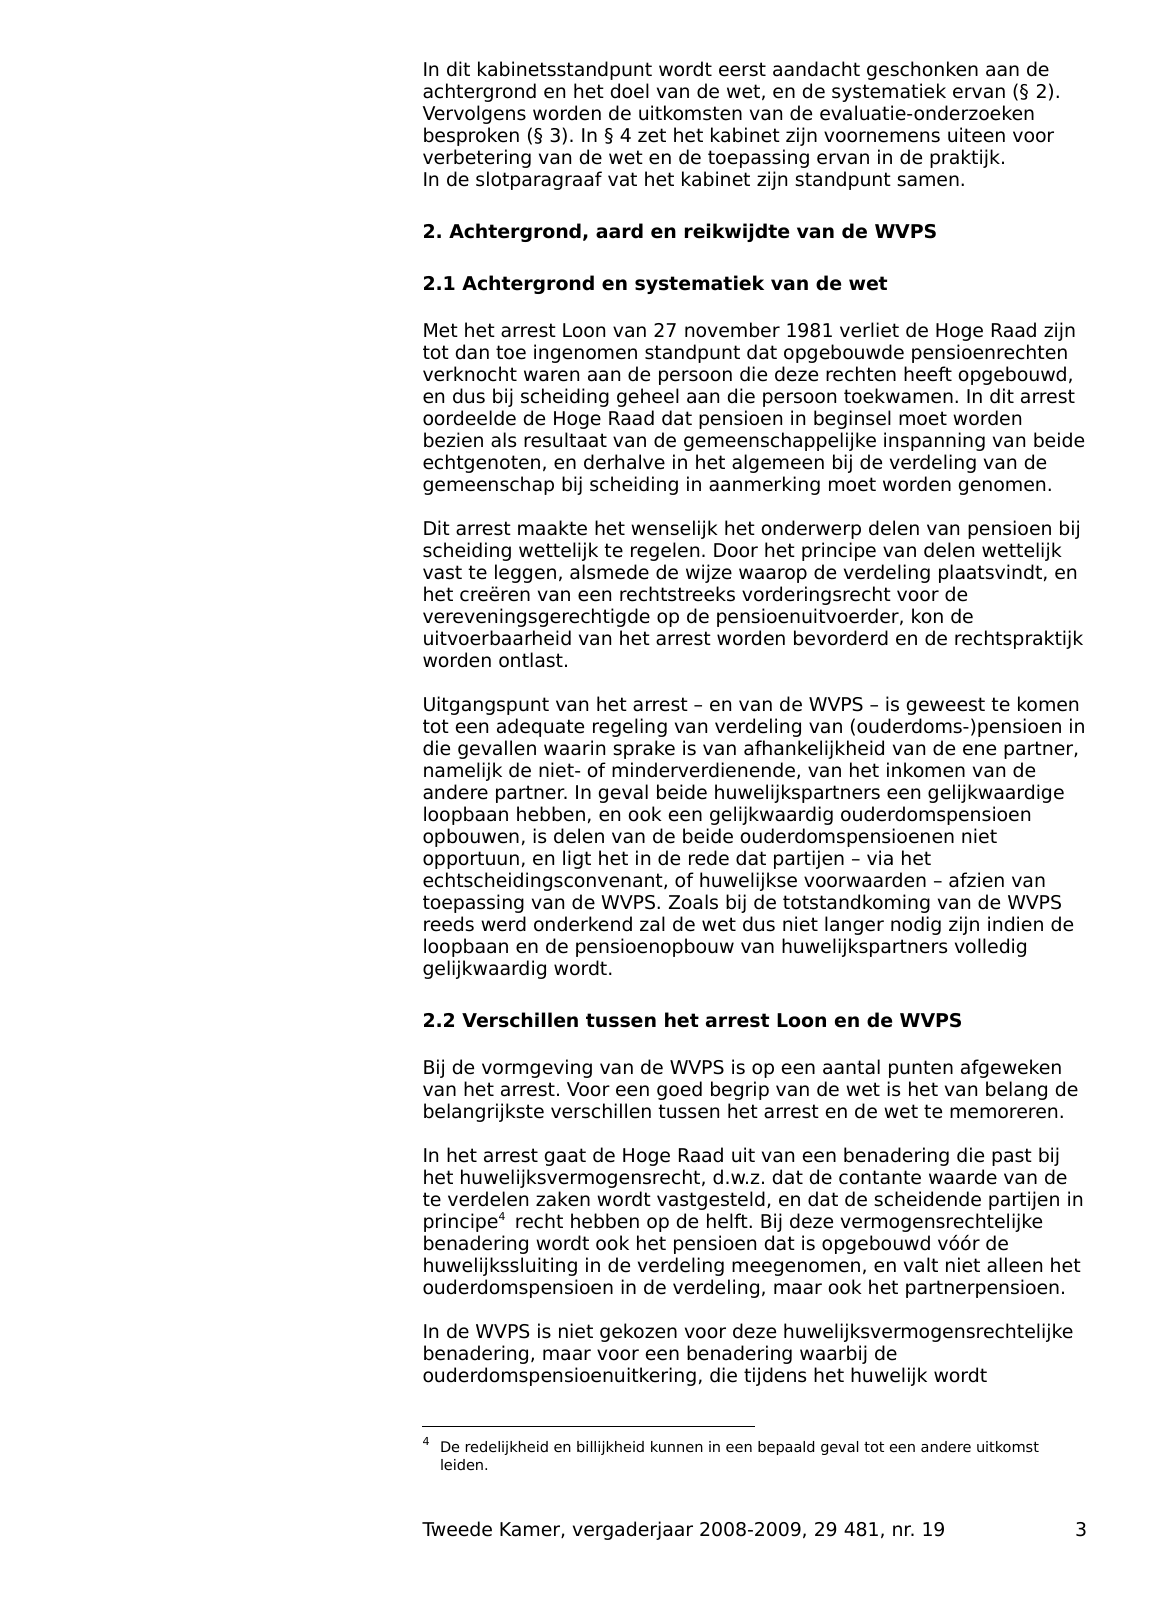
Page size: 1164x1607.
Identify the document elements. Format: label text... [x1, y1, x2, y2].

text In de WVPS is niet gekozen voor deze huwelijksvermogensrechtelijke benadering, maar voor een benadering waarbij de ouderdomspensioenuitkering, die tijdens het huwelijk wordt [422, 1321, 1087, 1387]
text De redelijkheid en billijkheid kunnen in een bepaald geval tot een andere uitkomst leiden. [422, 1435, 1087, 1474]
text In het arrest gaat de Hoge Raad uit van een benadering die past bij het huwelijksvermogensrecht, d.w.z. dat de contante waarde van de te verdelen zaken wordt vastgesteld, en dat de scheidende partijen in principe recht hebben op de helft. Bij deze vermogensrechtelijke benadering wordt ook het pensioen dat is opgebouwd vóór de huwelijkssluiting in de verdeling meegenomen, en valt niet alleen het ouderdomspensioen in de verdeling, maar ook het partnerpensioen. [422, 1145, 1087, 1299]
subtitle 2.1 Achtergrond en systematiek van de wet [422, 273, 1087, 295]
subtitle 2. Achtergrond, aard en reikwijdte van de WVPS [422, 221, 1087, 243]
text In de slotparagraaf vat het kabinet zijn standpunt samen. [422, 169, 1087, 191]
text Dit arrest maakte het wenselijk het onderwerp delen van pensioen bij scheiding wettelijk te regelen. Door het principe van delen wettelijk vast te leggen, alsmede de wijze waarop de verdeling plaatsvindt, en het creëren van een rechtstreeks vorderingsrecht voor de vereveningsgerechtigde op de pensioenuitvoerder, kon de uitvoerbaarheid van het arrest worden bevorderd en de rechtspraktijk worden ontlast. [422, 518, 1087, 672]
text Uitgangspunt van het arrest – en van de WVPS – is geweest te komen tot een adequate regeling van verdeling van (ouderdoms-)pensioen in die gevallen waarin sprake is van afhankelijkheid van de ene partner, namelijk de niet- of minderverdienende, van het inkomen van de andere partner. In geval beide huwelijkspartners een gelijkwaardige loopbaan hebben, en ook een gelijkwaardig ouderdomspensioen opbouwen, is delen van de beide ouderdomspensioenen niet opportuun, en ligt het in de rede dat partijen – via het echtscheidingsconvenant, of huwelijkse voorwaarden – afzien van toepassing van de WVPS. Zoals bij de totstandkoming van de WVPS reeds werd onderkend zal de wet dus niet langer nodig zijn indien de loopbaan en de pensioenopbouw van huwelijkspartners volledig gelijkwaardig wordt. [422, 694, 1087, 980]
text Met het arrest Loon van 27 november 1981 verliet de Hoge Raad zijn tot dan toe ingenomen standpunt dat opgebouwde pensioenrechten verknocht waren aan de persoon die deze rechten heeft opgebouwd, en dus bij scheiding geheel aan die persoon toekwamen. In dit arrest oordeelde de Hoge Raad dat pensioen in beginsel moet worden bezien als resultaat van de gemeenschappelijke inspanning van beide echtgenoten, en derhalve in het algemeen bij de verdeling van de gemeenschap bij scheiding in aanmerking moet worden genomen. [422, 320, 1087, 496]
subtitle 2.2 Verschillen tussen het arrest Loon en de WVPS [422, 1010, 1087, 1032]
text In dit kabinetsstandpunt wordt eerst aandacht geschonken aan de achtergrond en het doel van de wet, en de systematiek ervan (§ 2). Vervolgens worden de uitkomsten van de evaluatie-onderzoeken besproken (§ 3). In § 4 zet het kabinet zijn voornemens uiteen voor verbetering van de wet en de toepassing ervan in de praktijk. [422, 59, 1087, 169]
text Bij de vormgeving van de WVPS is op een aantal punten afgeweken van het arrest. Voor een goed begrip van de wet is het van belang de belangrijkste verschillen tussen het arrest en de wet te memoreren. [422, 1057, 1087, 1123]
